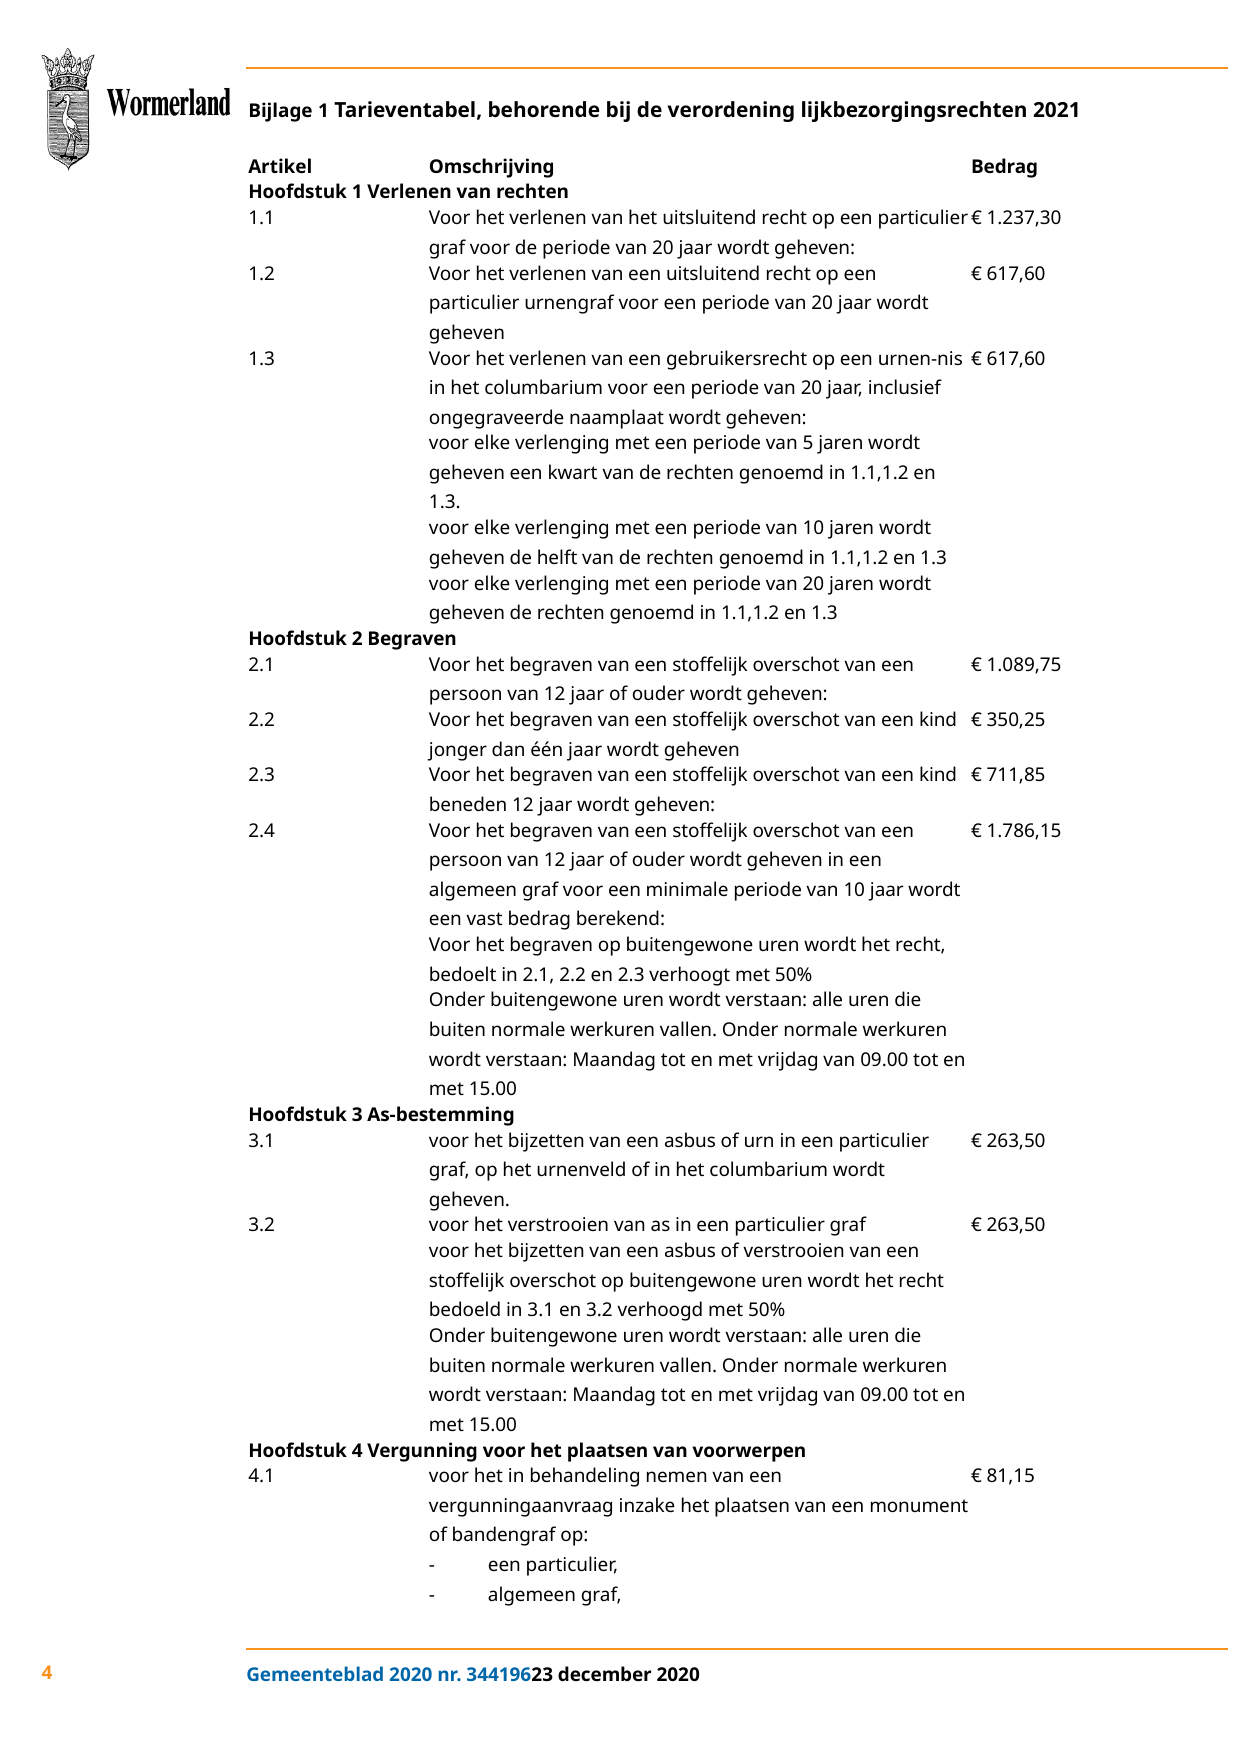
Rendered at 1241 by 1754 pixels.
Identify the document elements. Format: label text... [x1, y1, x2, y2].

table_cell Onder buitengewone uren wordt verstaan: alle uren die buiten normale werkuren vallen. Onder normale werkuren wordt verstaan: Maandag tot en met vrijdag van 09.00 tot en met 15.00 [429, 987, 971, 1101]
table_cell [248, 987, 429, 1101]
table_cell 3.1 [248, 1127, 429, 1212]
table_cell Voor het begraven van een stoffelijk overschot van een persoon van 12 jaar of ouder wordt geheven: [429, 651, 971, 706]
table_cell [248, 1238, 429, 1322]
table_cell [248, 931, 429, 987]
table_cell 1.1 [248, 205, 429, 260]
table_cell € 1.237,30 [971, 205, 1152, 260]
table_cell Hoofdstuk 2 Begraven [248, 625, 1152, 651]
table_cell Voor het begraven van een stoffelijk overschot van een kind beneden 12 jaar wordt geheven: [429, 761, 971, 817]
table_cell 1.3 [248, 345, 429, 429]
table_cell 2.3 [248, 761, 429, 817]
table_cell Voor het verlenen van het uitsluitend recht op een particulier graf voor de periode van 20 jaar wordt geheven: [429, 205, 971, 260]
table_cell 1.2 [248, 260, 429, 345]
table_cell [971, 931, 1152, 987]
table_cell [971, 430, 1152, 514]
table_cell Hoofdstuk 3 As-bestemming [248, 1101, 1152, 1127]
table_cell [971, 1322, 1152, 1437]
table_cell € 617,60 [971, 260, 1152, 345]
table_cell voor elke verlenging met een periode van 20 jaren wordt geheven de rechten genoemd in 1.1,1.2 en 1.3 [429, 570, 971, 625]
table_cell [248, 1322, 429, 1437]
table_header Bedrag [971, 153, 1152, 179]
table_cell [971, 515, 1152, 570]
table_cell [971, 987, 1152, 1101]
table_cell Voor het begraven van een stoffelijk overschot van een kind jonger dan één jaar wordt geheven [429, 706, 971, 761]
table_cell voor elke verlenging met een periode van 10 jaren wordt geheven de helft van de rechten genoemd in 1.1,1.2 en 1.3 [429, 515, 971, 570]
table_cell [248, 430, 429, 514]
table_cell Voor het verlenen van een gebruikersrecht op een urnen-nis in het columbarium voor een periode van 20 jaar, inclusief ongegraveerde naamplaat wordt geheven: [429, 345, 971, 429]
table_cell € 350,25 [971, 706, 1152, 761]
table_cell 2.4 [248, 817, 429, 931]
text Bijlage 1 Tarieventabel, behorende bij de verordening lijkbezorgingsrechten 2021 [248, 95, 1152, 123]
table_cell [248, 570, 429, 625]
table_cell [248, 515, 429, 570]
table_cell Voor het begraven van een stoffelijk overschot van een persoon van 12 jaar of ouder wordt geheven in een algemeen graf voor een minimale periode van 10 jaar wordt een vast bedrag berekend: [429, 817, 971, 931]
table_cell voor het verstrooien van as in een particulier graf [429, 1212, 971, 1237]
table_cell 4.1 [248, 1463, 429, 1607]
table_cell € 263,50 [971, 1212, 1152, 1237]
table_cell Voor het verlenen van een uitsluitend recht op een particulier urnengraf voor een periode van 20 jaar wordt geheven [429, 260, 971, 345]
table_cell Voor het begraven op buitengewone uren wordt het recht, bedoelt in 2.1, 2.2 en 2.3 verhoogt met 50% [429, 931, 971, 987]
table_cell voor het bijzetten van een asbus of verstrooien van een stoffelijk overschot op buitengewone uren wordt het recht bedoeld in 3.1 en 3.2 verhoogd met 50% [429, 1238, 971, 1322]
table_cell Hoofdstuk 1 Verlenen van rechten [248, 179, 1152, 204]
table_cell Hoofdstuk 4 Vergunning voor het plaatsen van voorwerpen [248, 1437, 1152, 1462]
table_cell 3.2 [248, 1212, 429, 1237]
table_cell voor elke verlenging met een periode van 5 jaren wordt geheven een kwart van de rechten genoemd in 1.1,1.2 en 1.3. [429, 430, 971, 514]
table_cell voor het bijzetten van een asbus of urn in een particulier graf, op het urnenveld of in het columbarium wordt geheven. [429, 1127, 971, 1212]
table_cell Onder buitengewone uren wordt verstaan: alle uren die buiten normale werkuren vallen. Onder normale werkuren wordt verstaan: Maandag tot en met vrijdag van 09.00 tot en met 15.00 [429, 1322, 971, 1437]
table_header Artikel [248, 153, 429, 179]
table_cell € 1.786,15 [971, 817, 1152, 931]
table_cell € 711,85 [971, 761, 1152, 817]
table_cell 2.1 [248, 651, 429, 706]
table_cell € 81,15 [971, 1463, 1152, 1607]
table_cell [971, 1238, 1152, 1322]
picture [41, 47, 231, 172]
table_cell [971, 570, 1152, 625]
table_cell € 617,60 [971, 345, 1152, 429]
table_cell € 1.089,75 [971, 651, 1152, 706]
table_cell voor het in behandeling nemen van een vergunningaanvraag inzake het plaatsen van een monument of bandengraf op: een particulier, algemeen graf, [429, 1463, 971, 1607]
table_cell € 263,50 [971, 1127, 1152, 1212]
table_cell 2.2 [248, 706, 429, 761]
table_header Omschrijving [429, 153, 971, 179]
